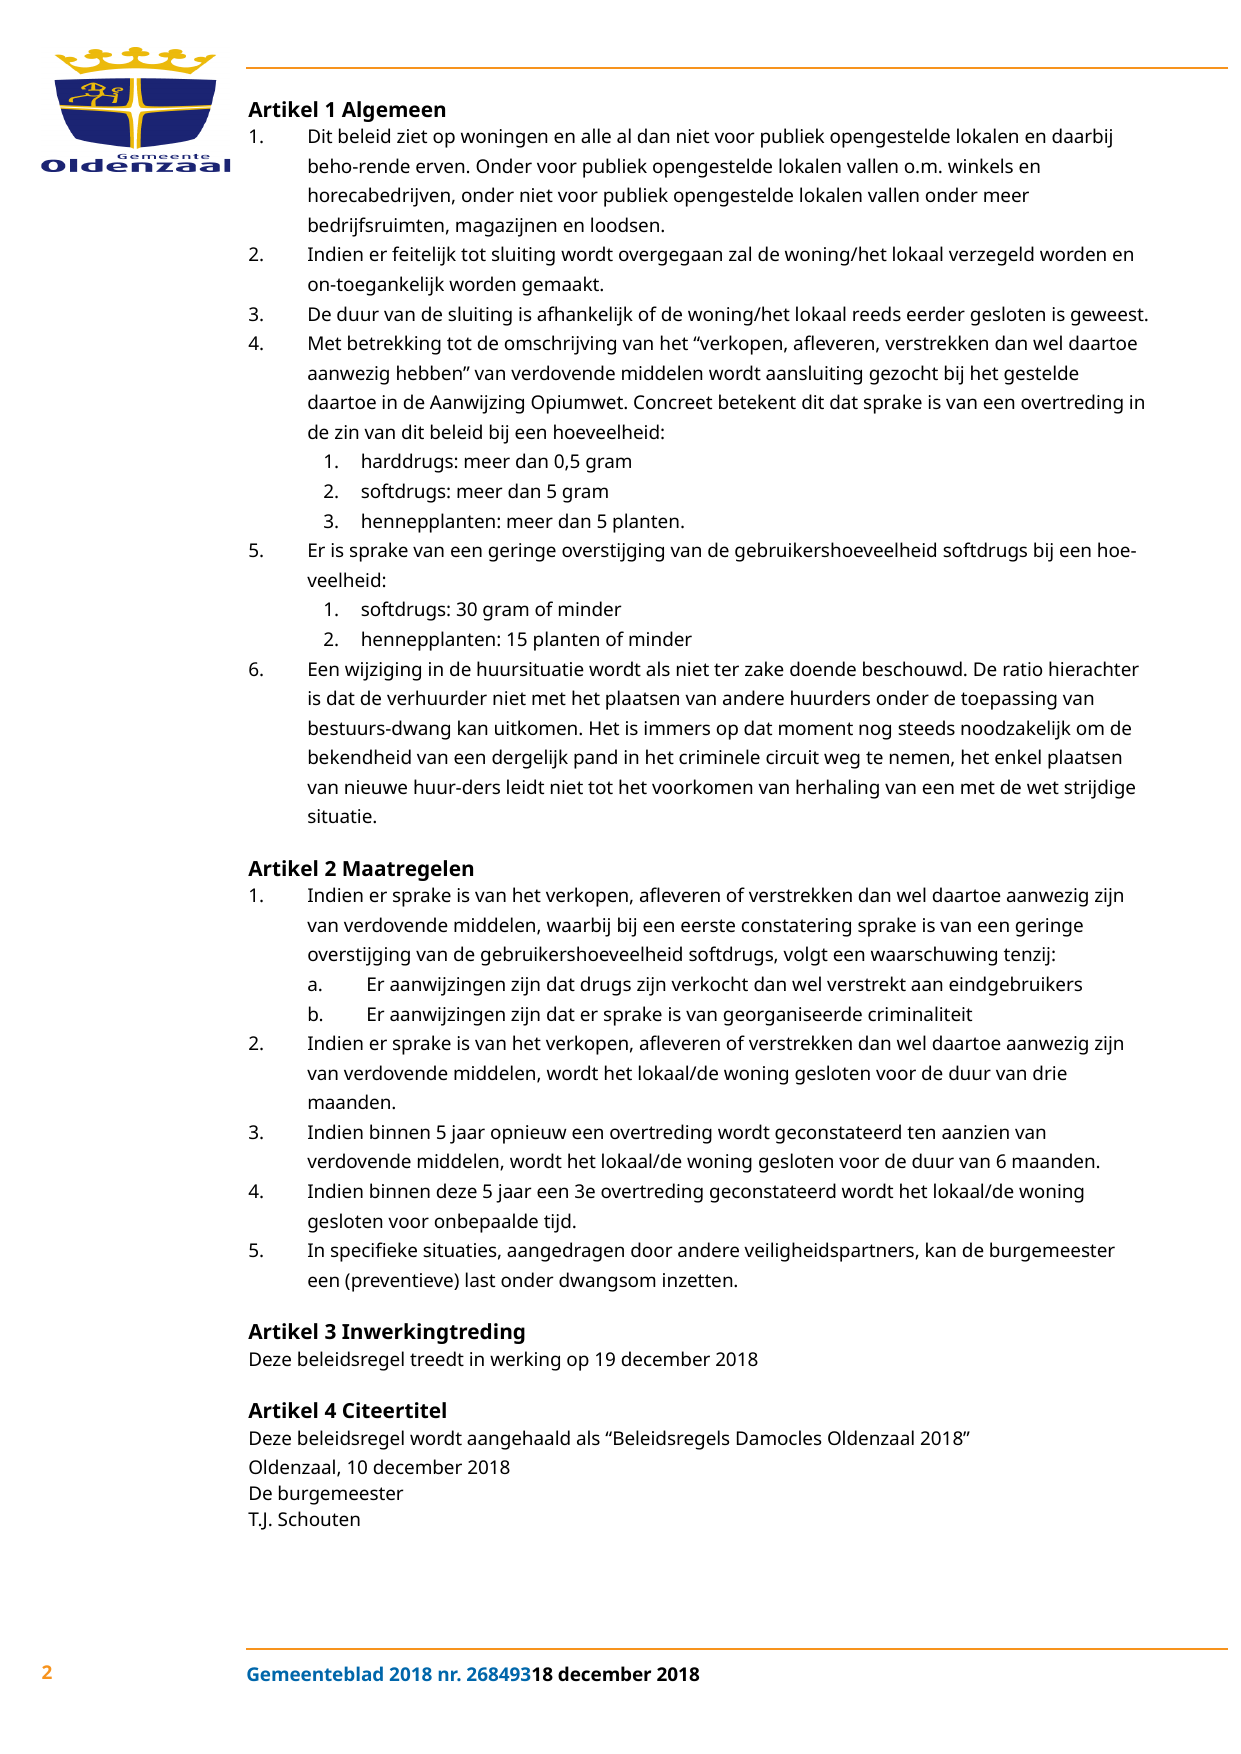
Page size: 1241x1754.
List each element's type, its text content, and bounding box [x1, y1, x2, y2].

text Deze beleidsregel wordt aangehaald als “Beleidsregels Damocles Oldenzaal 2018” [248, 1425, 1152, 1451]
list Er aanwijzingen zijn dat drugs zijn verkocht dan wel verstrekt aan eindgebruikers [307, 971, 1152, 997]
list hennepplanten: meer dan 5 planten. [323, 508, 1152, 533]
text Artikel 4 Citeertitel [248, 1396, 1152, 1425]
list Indien er sprake is van het verkopen, afleveren of verstrekken dan wel daartoe aanwezig zijn van verdovende middelen, waarbij bij een eerste constatering sprake is van een geringe overstijging van de gebruikershoeveelheid softdrugs, volgt een waarschuwing tenzij: [248, 882, 1152, 967]
text T.J. Schouten [248, 1506, 1152, 1532]
list Indien binnen 5 jaar opnieuw een overtreding wordt geconstateerd ten aanzien van verdovende middelen, wordt het lokaal/de woning gesloten voor de duur van 6 maanden. [248, 1119, 1152, 1174]
list Indien er sprake is van het verkopen, afleveren of verstrekken dan wel daartoe aanwezig zijn van verdovende middelen, wordt het lokaal/de woning gesloten voor de duur van drie maanden. [248, 1030, 1152, 1115]
list Indien er feitelijk tot sluiting wordt overgegaan zal de woning/het lokaal verzegeld worden en on-toegankelijk worden gemaakt. [248, 242, 1152, 297]
list Er is sprake van een geringe overstijging van de gebruikershoeveelheid softdrugs bij een hoe-veelheid: [248, 537, 1152, 593]
list softdrugs: meer dan 5 gram [323, 478, 1152, 504]
list softdrugs: 30 gram of minder [323, 597, 1152, 622]
text Artikel 2 Maatregelen [248, 854, 1152, 882]
list hennepplanten: 15 planten of minder [323, 626, 1152, 652]
list In specifieke situaties, aangedragen door andere veiligheidspartners, kan de burgemeester een (preventieve) last onder dwangsom inzetten. [248, 1237, 1152, 1293]
text Artikel 1 Algemeen [248, 95, 1152, 123]
text Artikel 3 Inwerkingtreding [248, 1317, 1152, 1346]
list Met betrekking tot de omschrijving van het “verkopen, afleveren, verstrekken dan wel daartoe aanwezig hebben” van verdovende middelen wordt aansluiting gezocht bij het gestelde daartoe in de Aanwijzing Opiumwet. Concreet betekent dit dat sprake is van een overtreding in de zin van dit beleid bij een hoeveelheid: [248, 330, 1152, 445]
list De duur van de sluiting is afhankelijk of de woning/het lokaal reeds eerder gesloten is geweest. [248, 301, 1152, 326]
list Een wijziging in de huursituatie wordt als niet ter zake doende beschouwd. De ratio hierachter is dat de verhuurder niet met het plaatsen van andere huurders onder de toepassing van bestuurs-dwang kan uitkomen. Het is immers op dat moment nog steeds noodzakelijk om de bekendheid van een dergelijk pand in het criminele circuit weg te nemen, het enkel plaatsen van nieuwe huur-ders leidt niet tot het voorkomen van herhaling van een met de wet strijdige situatie. [248, 656, 1152, 829]
text Deze beleidsregel treedt in werking op 19 december 2018 [248, 1346, 1152, 1372]
list harddrugs: meer dan 0,5 gram [323, 449, 1152, 474]
list Indien binnen deze 5 jaar een 3e overtreding geconstateerd wordt het lokaal/de woning gesloten voor onbepaalde tijd. [248, 1178, 1152, 1234]
list Dit beleid ziet op woningen en alle al dan niet voor publiek opengestelde lokalen en daarbij beho-rende erven. Onder voor publiek opengestelde lokalen vallen o.m. winkels en horecabedrijven, onder niet voor publiek opengestelde lokalen vallen onder meer bedrijfsruimten, magazijnen en loodsen. [248, 123, 1152, 238]
picture [41, 47, 231, 172]
list Er aanwijzingen zijn dat er sprake is van georganiseerde criminaliteit [307, 1001, 1152, 1027]
text De burgemeester [248, 1480, 1152, 1506]
text Oldenzaal, 10 december 2018 [248, 1454, 1152, 1480]
